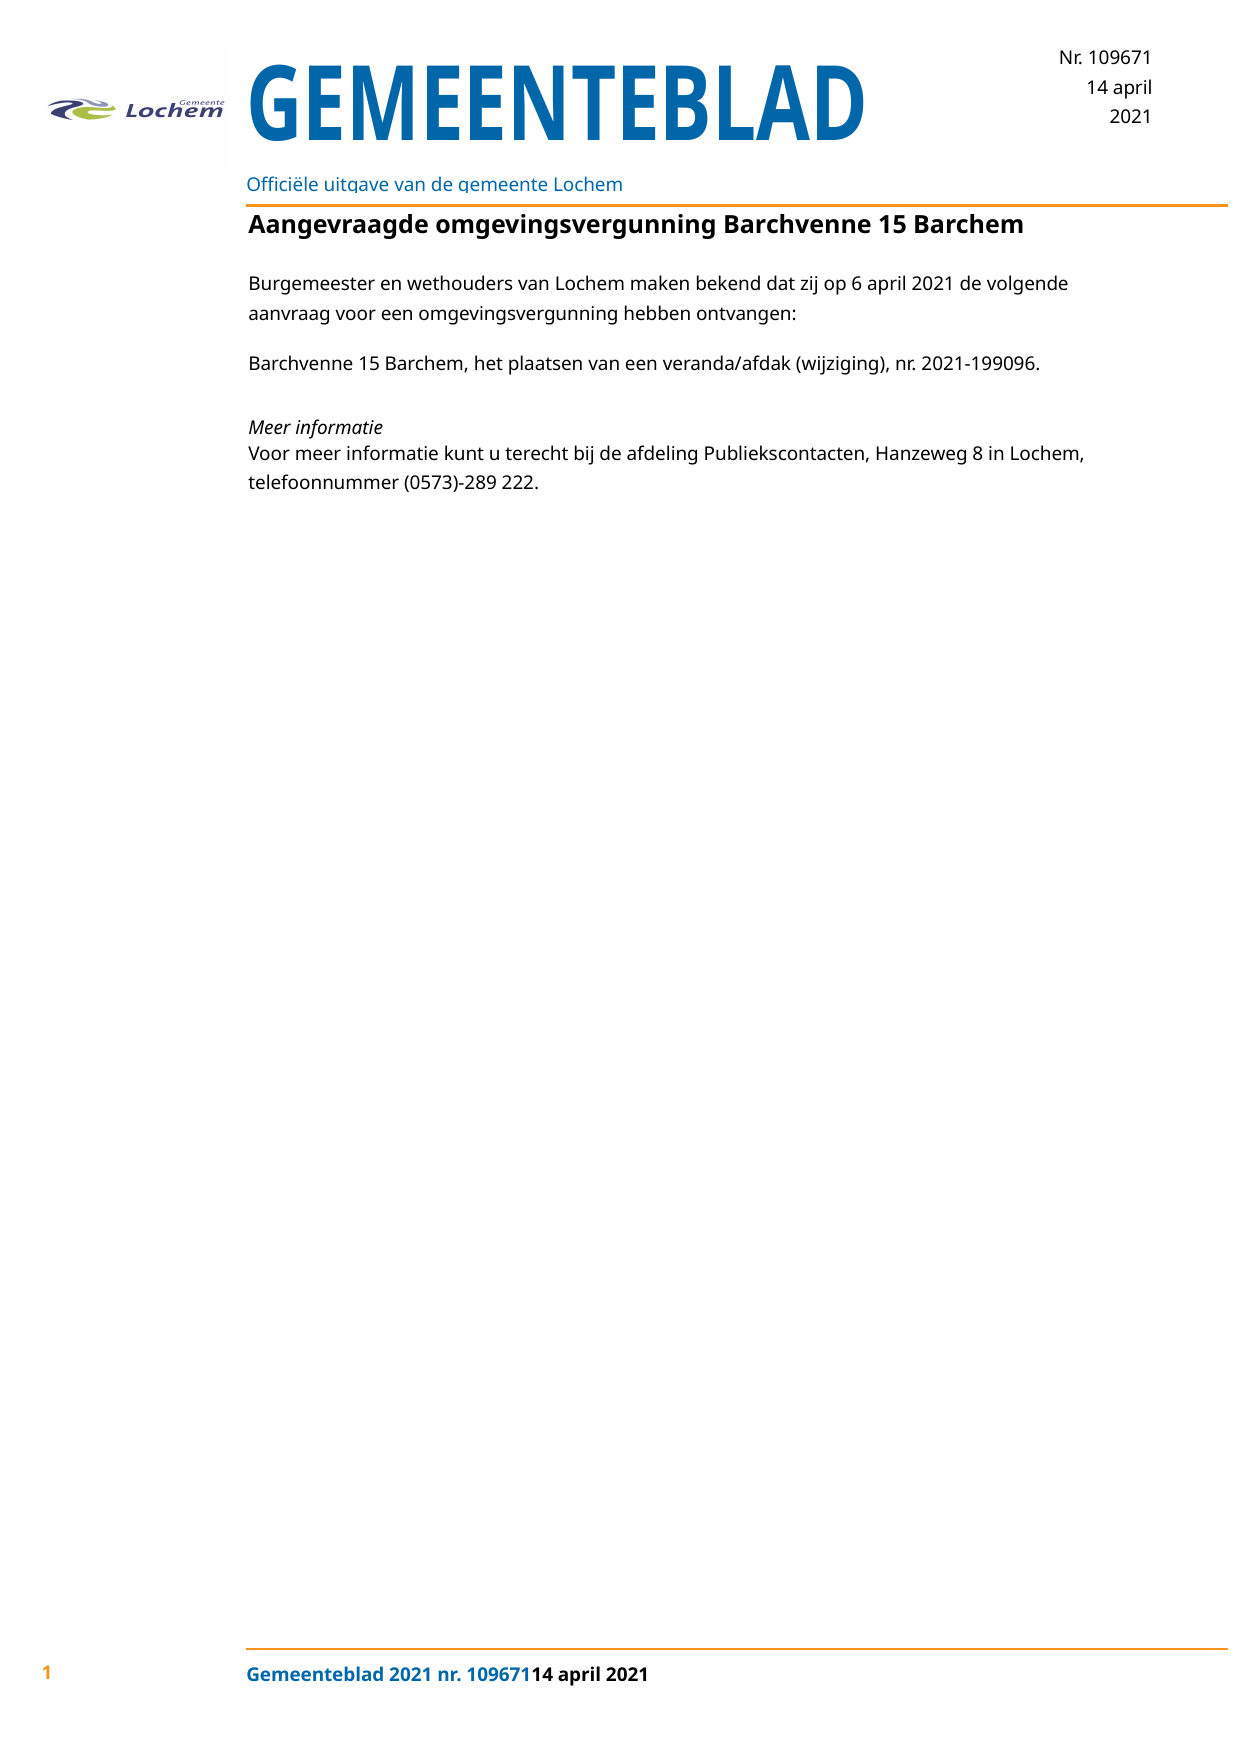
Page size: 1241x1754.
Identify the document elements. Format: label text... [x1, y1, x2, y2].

text Burgemeester en wethouders van Lochem maken bekend dat zij op 6 april 2021 de volgende aanvraag voor een omgevingsvergunning hebben ontvangen: [248, 270, 1152, 326]
text Barchvenne 15 Barchem, het plaatsen van een veranda/afdak (wijziging), nr. 2021-199096. [248, 350, 1152, 376]
text Voor meer informatie kunt u terecht bij de afdeling Publiekscontacten, Hanzeweg 8 in Lochem, telefoonnummer (0573)-289 222. [248, 440, 1152, 495]
text Meer informatie [248, 414, 1152, 440]
text Aangevraagde omgevingsvergunning Barchvenne 15 Barchem [248, 207, 1152, 241]
picture [41, 47, 231, 172]
